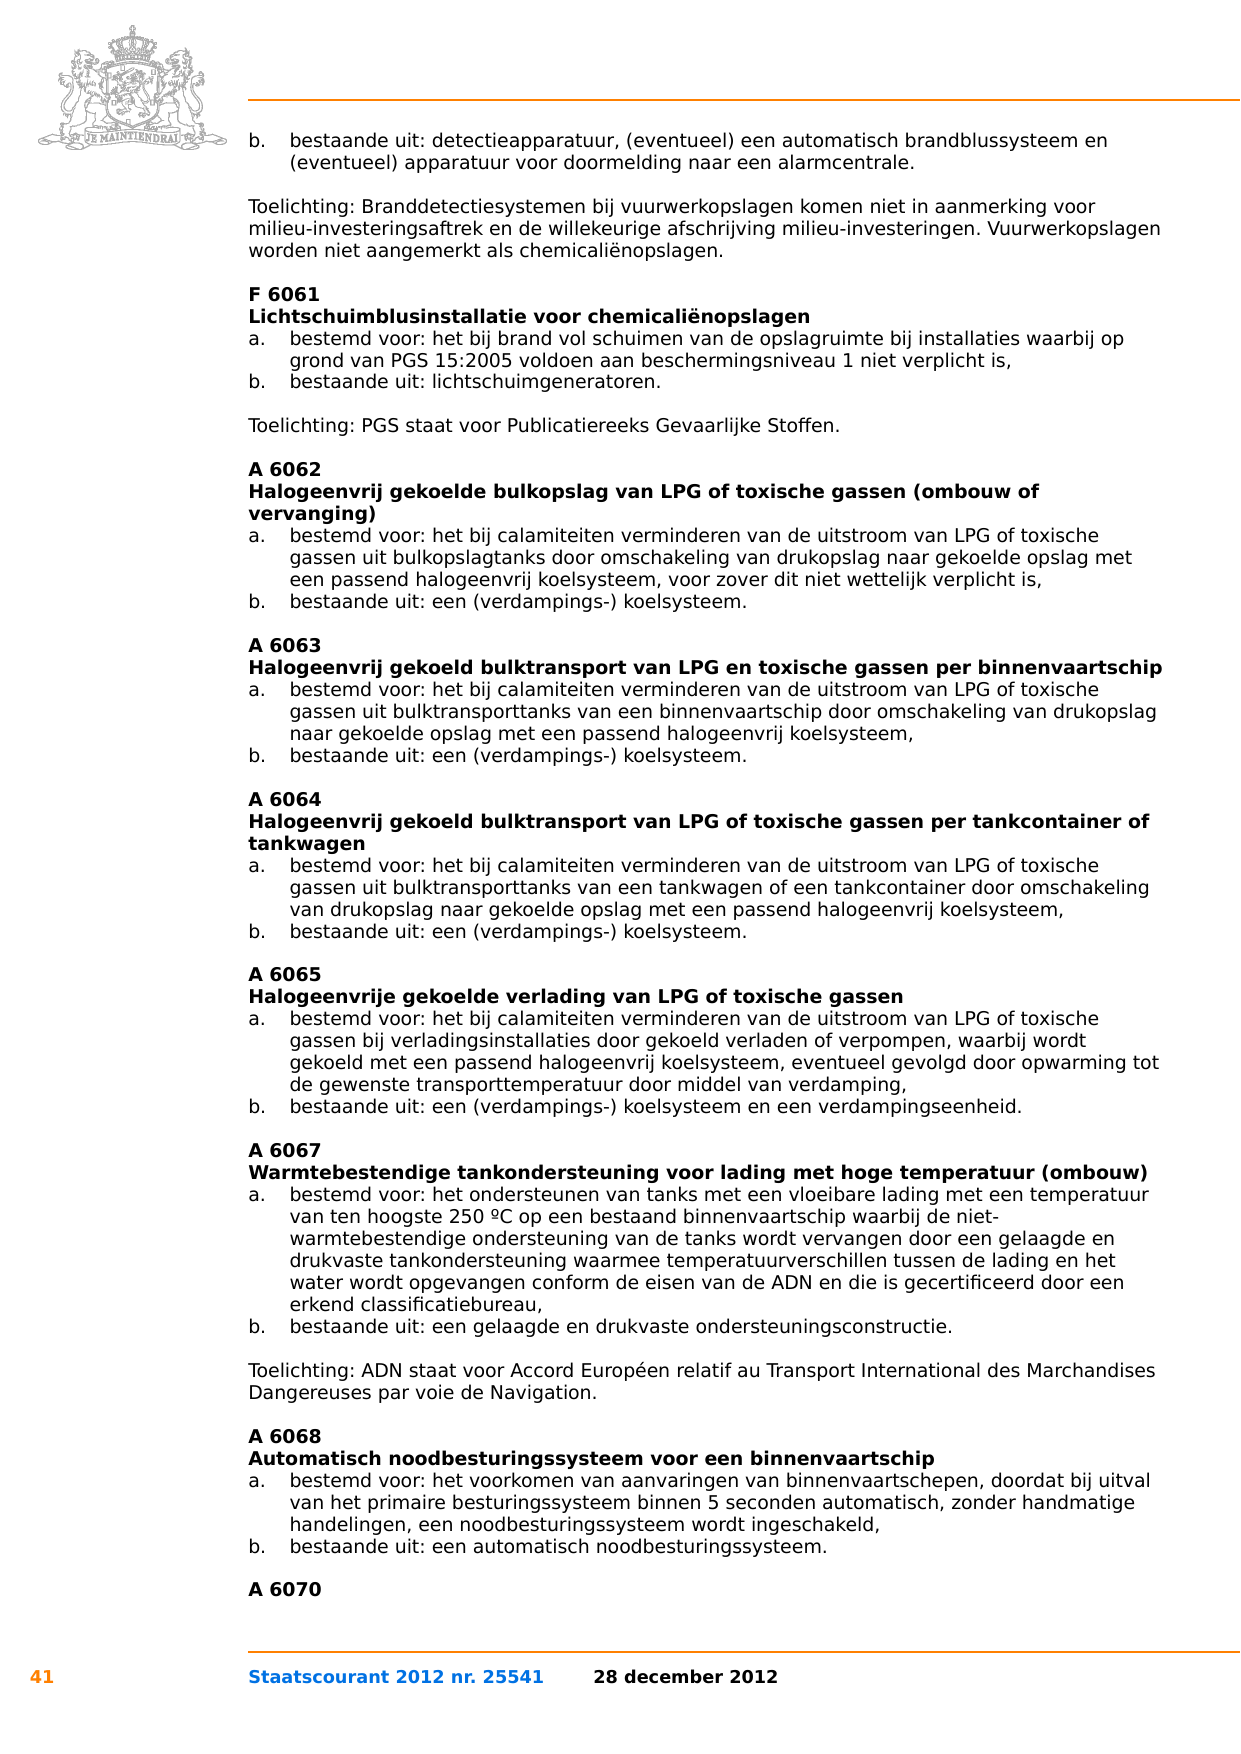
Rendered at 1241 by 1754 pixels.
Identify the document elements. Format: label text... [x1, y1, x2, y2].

text Halogeenvrij gekoeld bulktransport van LPG en toxische gassen per binnenvaartschip [248, 657, 1163, 679]
text A 6068 [248, 1426, 1163, 1448]
text a. bestemd voor: het voorkomen van aanvaringen van binnenvaartschepen, doordat bij uitval van het primaire besturingssysteem binnen 5 seconden automatisch, zonder handmatige handelingen, een noodbesturingssysteem wordt ingeschakeld, [248, 1469, 1163, 1536]
picture [38, 25, 227, 150]
text a. bestemd voor: het bij calamiteiten verminderen van de uitstroom van LPG of toxische gassen uit bulktransporttanks van een tankwagen of een tankcontainer door omschakeling van drukopslag naar gekoelde opslag met een passend halogeenvrij koelsysteem, [248, 854, 1163, 921]
text Halogeenvrije gekoelde verlading van LPG of toxische gassen [248, 986, 1163, 1008]
text b. bestaande uit: een (verdampings-) koelsysteem. [248, 921, 1163, 942]
text Toelichting: PGS staat voor Publicatiereeks Gevaarlijke Stoffen. [248, 415, 1163, 437]
text a. bestemd voor: het bij calamiteiten verminderen van de uitstroom van LPG of toxische gassen uit bulkopslagtanks door omschakeling van drukopslag naar gekoelde opslag met een passend halogeenvrij koelsysteem, voor zover dit niet wettelijk verplicht is, [248, 525, 1163, 591]
text b. bestaande uit: een automatisch noodbesturingssysteem. [248, 1536, 1163, 1557]
text a. bestemd voor: het bij brand vol schuimen van de opslagruimte bij installaties waarbij op grond van PGS 15:2005 voldoen aan beschermingsniveau 1 niet verplicht is, [248, 327, 1163, 371]
text b. bestaande uit: detectieapparatuur, (eventueel) een automatisch brandblussysteem en (eventueel) apparatuur voor doormelding naar een alarmcentrale. [248, 130, 1163, 174]
text a. bestemd voor: het bij calamiteiten verminderen van de uitstroom van LPG of toxische gassen uit bulktransporttanks van een binnenvaartschip door omschakeling van drukopslag naar gekoelde opslag met een passend halogeenvrij koelsysteem, [248, 679, 1163, 745]
text b. bestaande uit: een (verdampings-) koelsysteem. [248, 591, 1163, 613]
text Automatisch noodbesturingssysteem voor een binnenvaartschip [248, 1448, 1163, 1469]
text A 6064 [248, 789, 1163, 811]
text Halogeenvrij gekoeld bulktransport van LPG of toxische gassen per tankcontainer of tankwagen [248, 811, 1163, 854]
text Toelichting: Branddetectiesystemen bij vuurwerkopslagen komen niet in aanmerking voor milieu-investeringsaftrek en de willekeurige afschrijving milieu-investeringen. Vuurwerkopslagen worden niet aangemerkt als chemicaliënopslagen. [248, 196, 1163, 262]
text A 6063 [248, 635, 1163, 657]
text b. bestaande uit: lichtschuimgeneratoren. [248, 371, 1163, 393]
text b. bestaande uit: een (verdampings-) koelsysteem en een verdampingseenheid. [248, 1096, 1163, 1118]
text b. bestaande uit: een gelaagde en drukvaste ondersteuningsconstructie. [248, 1316, 1163, 1338]
text a. bestemd voor: het ondersteunen van tanks met een vloeibare lading met een temperatuur van ten hoogste 250 ºC op een bestaand binnenvaartschip waarbij de niet-warmtebestendige ondersteuning van de tanks wordt vervangen door een gelaagde en drukvaste tankondersteuning waarmee temperatuurverschillen tussen de lading en het water wordt opgevangen conform de eisen van de ADN en die is gecertificeerd door een erkend classificatiebureau, [248, 1184, 1163, 1316]
text Lichtschuimblusinstallatie voor chemicaliënopslagen [248, 306, 1163, 327]
text Toelichting: ADN staat voor Accord Européen relatif au Transport International des Marchandises Dangereuses par voie de Navigation. [248, 1360, 1163, 1404]
text A 6070 [248, 1579, 1163, 1601]
text a. bestemd voor: het bij calamiteiten verminderen van de uitstroom van LPG of toxische gassen bij verladingsinstallaties door gekoeld verladen of verpompen, waarbij wordt gekoeld met een passend halogeenvrij koelsysteem, eventueel gevolgd door opwarming tot de gewenste transporttemperatuur door middel van verdamping, [248, 1008, 1163, 1096]
text b. bestaande uit: een (verdampings-) koelsysteem. [248, 745, 1163, 767]
text Warmtebestendige tankondersteuning voor lading met hoge temperatuur (ombouw) [248, 1162, 1163, 1184]
text A 6065 [248, 964, 1163, 986]
text Halogeenvrij gekoelde bulkopslag van LPG of toxische gassen (ombouw of vervanging) [248, 481, 1163, 525]
text A 6067 [248, 1140, 1163, 1162]
text F 6061 [248, 283, 1163, 306]
text A 6062 [248, 459, 1163, 481]
